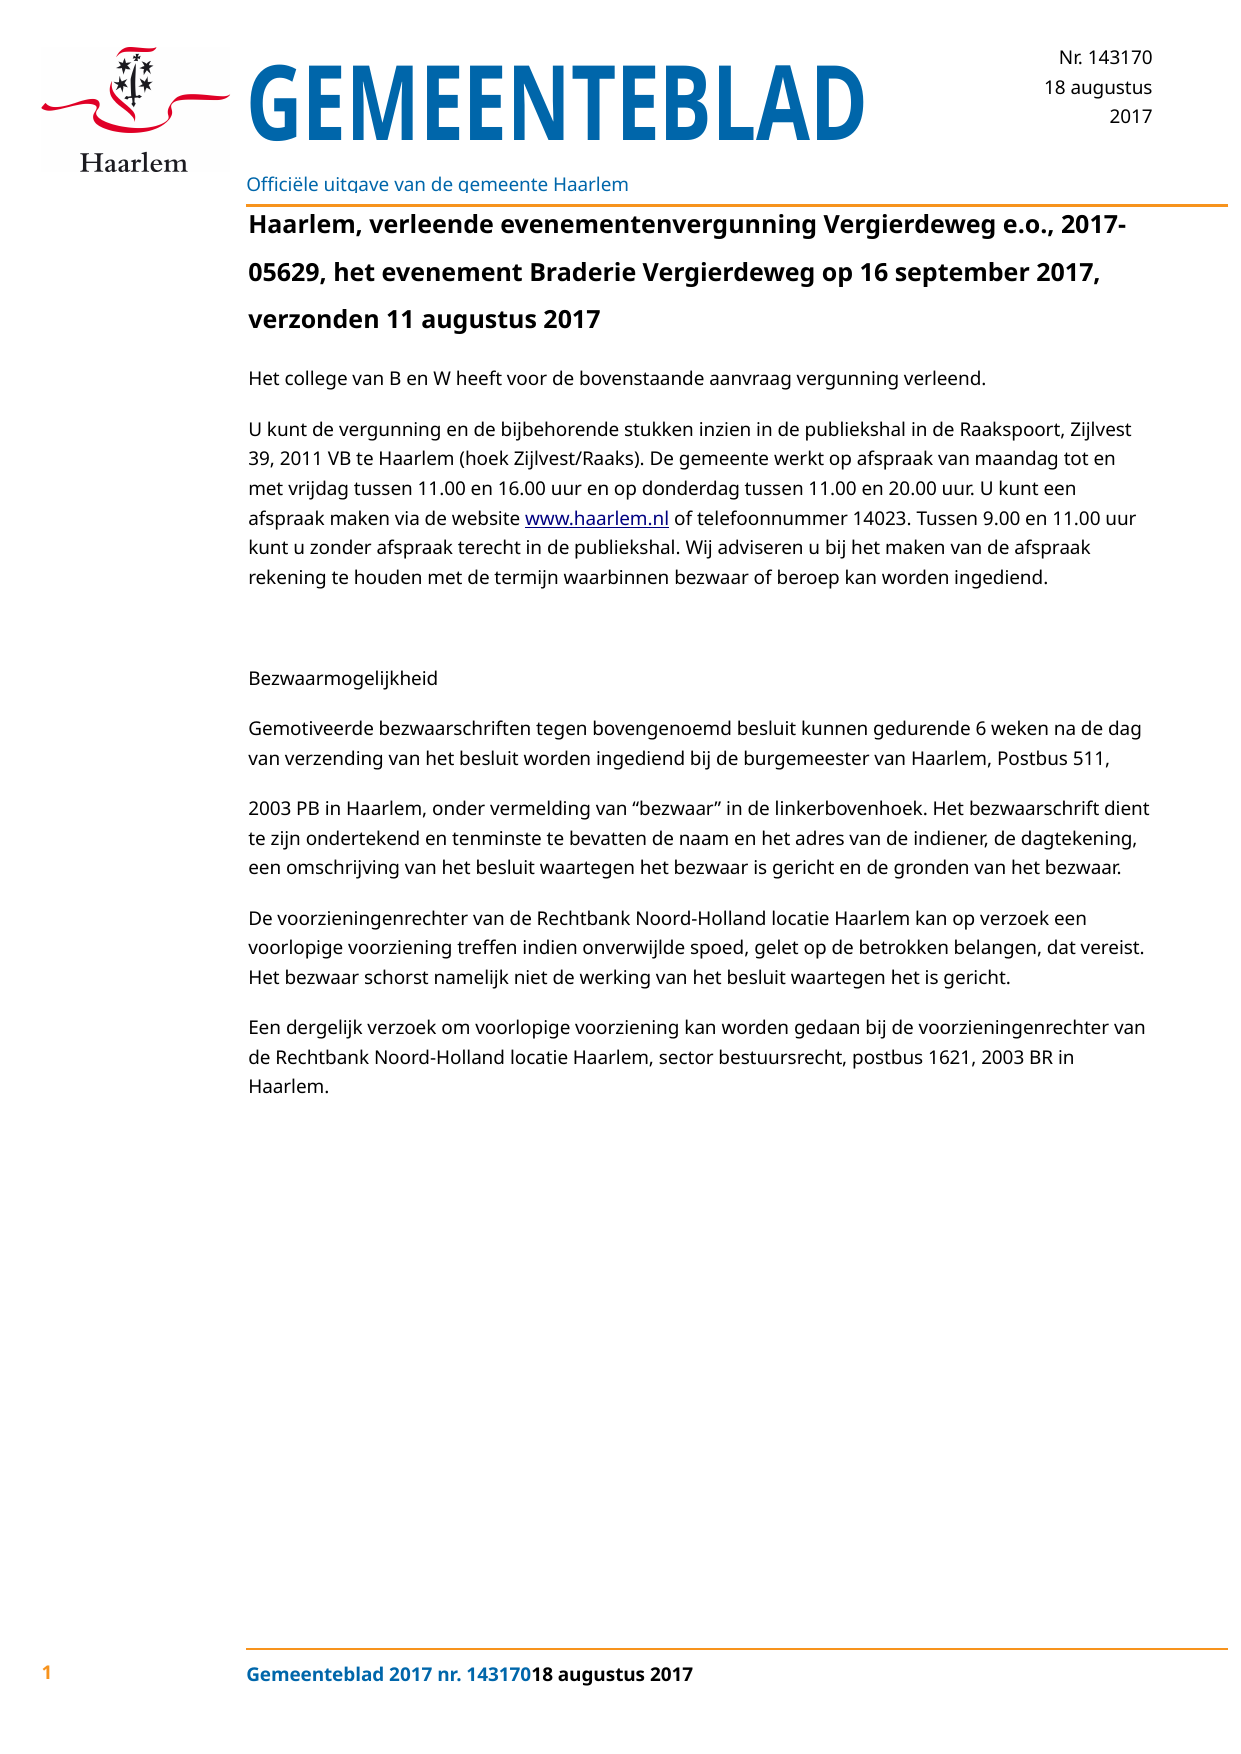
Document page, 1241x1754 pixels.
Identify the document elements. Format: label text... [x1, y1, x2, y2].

text Een dergelijk verzoek om voorlopige voorziening kan worden gedaan bij de voorzieningenrechter van de Rechtbank Noord-Holland locatie Haarlem, sector bestuursrecht, postbus 1621, 2003 BR in Haarlem. [248, 1014, 1152, 1099]
text Gemotiveerde bezwaarschriften tegen bovengenoemd besluit kunnen gedurende 6 weken na de dag van verzending van het besluit worden ingediend bij de burgemeester van Haarlem, Postbus 511, [248, 715, 1152, 770]
text Het college van B en W heeft voor de bovenstaande aanvraag vergunning verleend. [248, 366, 1152, 391]
text 2003 PB in Haarlem, onder vermelding van “bezwaar” in de linkerbovenhoek. Het bezwaarschrift dient te zijn ondertekend en tenminste te bevatten de naam en het adres van de indiener, de dagtekening, een omschrijving van het besluit waartegen het bezwaar is gericht en de gronden van het bezwaar. [248, 795, 1152, 880]
text Haarlem, verleende evenementenvergunning Vergierdeweg e.o., 2017-05629, het evenement Braderie Vergierdeweg op 16 september 2017, verzonden 11 augustus 2017 [248, 207, 1152, 336]
text Bezwaarmogelijkheid [248, 665, 1152, 690]
text U kunt de vergunning en de bijbehorende stukken inzien in de publiekshal in de Raakspoort, Zijlvest 39, 2011 VB te Haarlem (hoek Zijlvest/Raaks). De gemeente werkt op afspraak van maandag tot en met vrijdag tussen 11.00 en 16.00 uur en op donderdag tussen 11.00 en 20.00 uur. U kunt een afspraak maken via de website www.haarlem.nl of telefoonnummer 14023. Tussen 9.00 en 11.00 uur kunt u zonder afspraak terecht in de publiekshal. Wij adviseren u bij het maken van de afspraak rekening te houden met de termijn waarbinnen bezwaar of beroep kan worden ingediend. [248, 416, 1152, 589]
picture [41, 47, 231, 172]
text De voorzieningenrechter van de Rechtbank Noord-Holland locatie Haarlem kan op verzoek een voorlopige voorziening treffen indien onverwijlde spoed, gelet op de betrokken belangen, dat vereist. Het bezwaar schorst namelijk niet de werking van het besluit waartegen het is gericht. [248, 905, 1152, 989]
